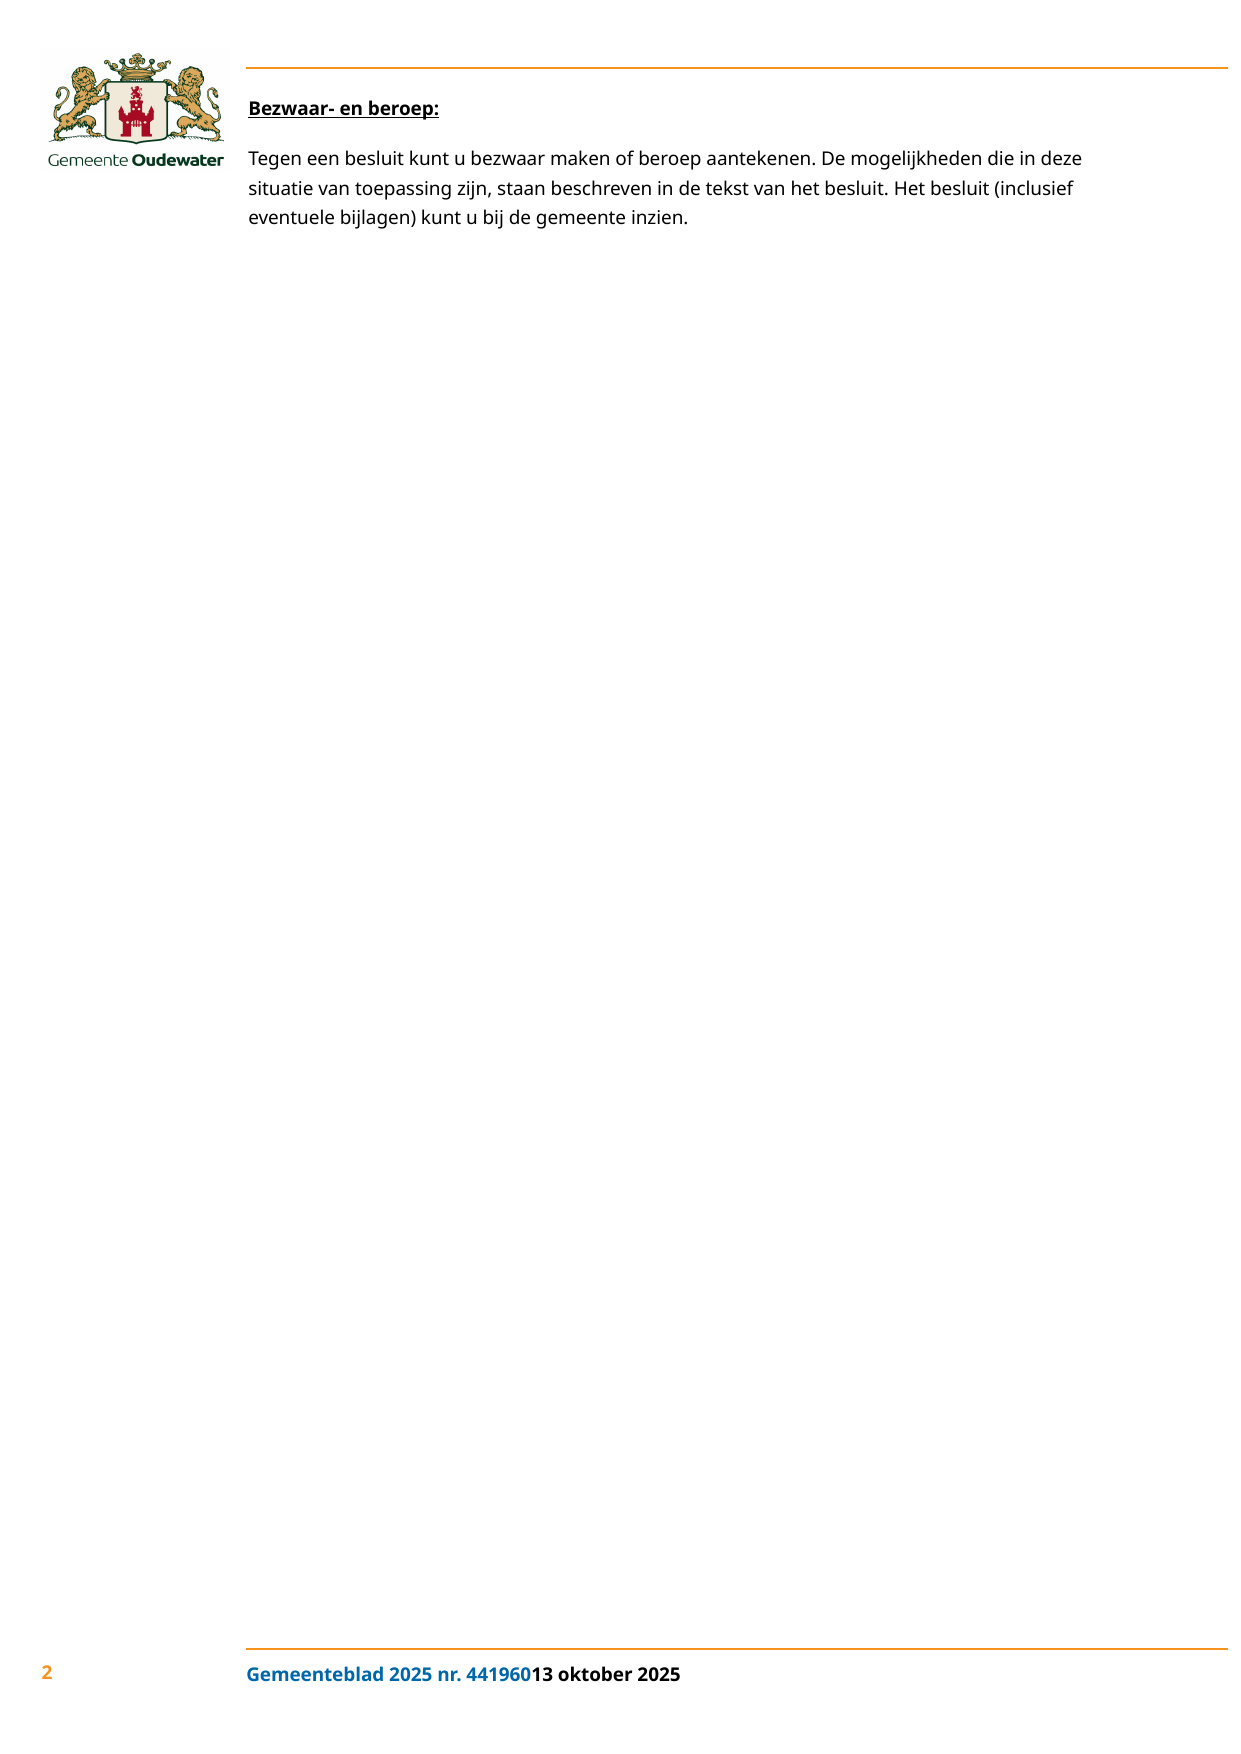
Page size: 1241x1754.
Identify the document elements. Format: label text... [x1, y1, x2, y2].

text Tegen een besluit kunt u bezwaar maken of beroep aantekenen. De mogelijkheden die in deze situatie van toepassing zijn, staan beschreven in de tekst van het besluit. Het besluit (inclusief eventuele bijlagen) kunt u bij de gemeente inzien. [248, 145, 1152, 230]
picture [41, 47, 231, 172]
text Bezwaar- en beroep: [248, 95, 1152, 121]
